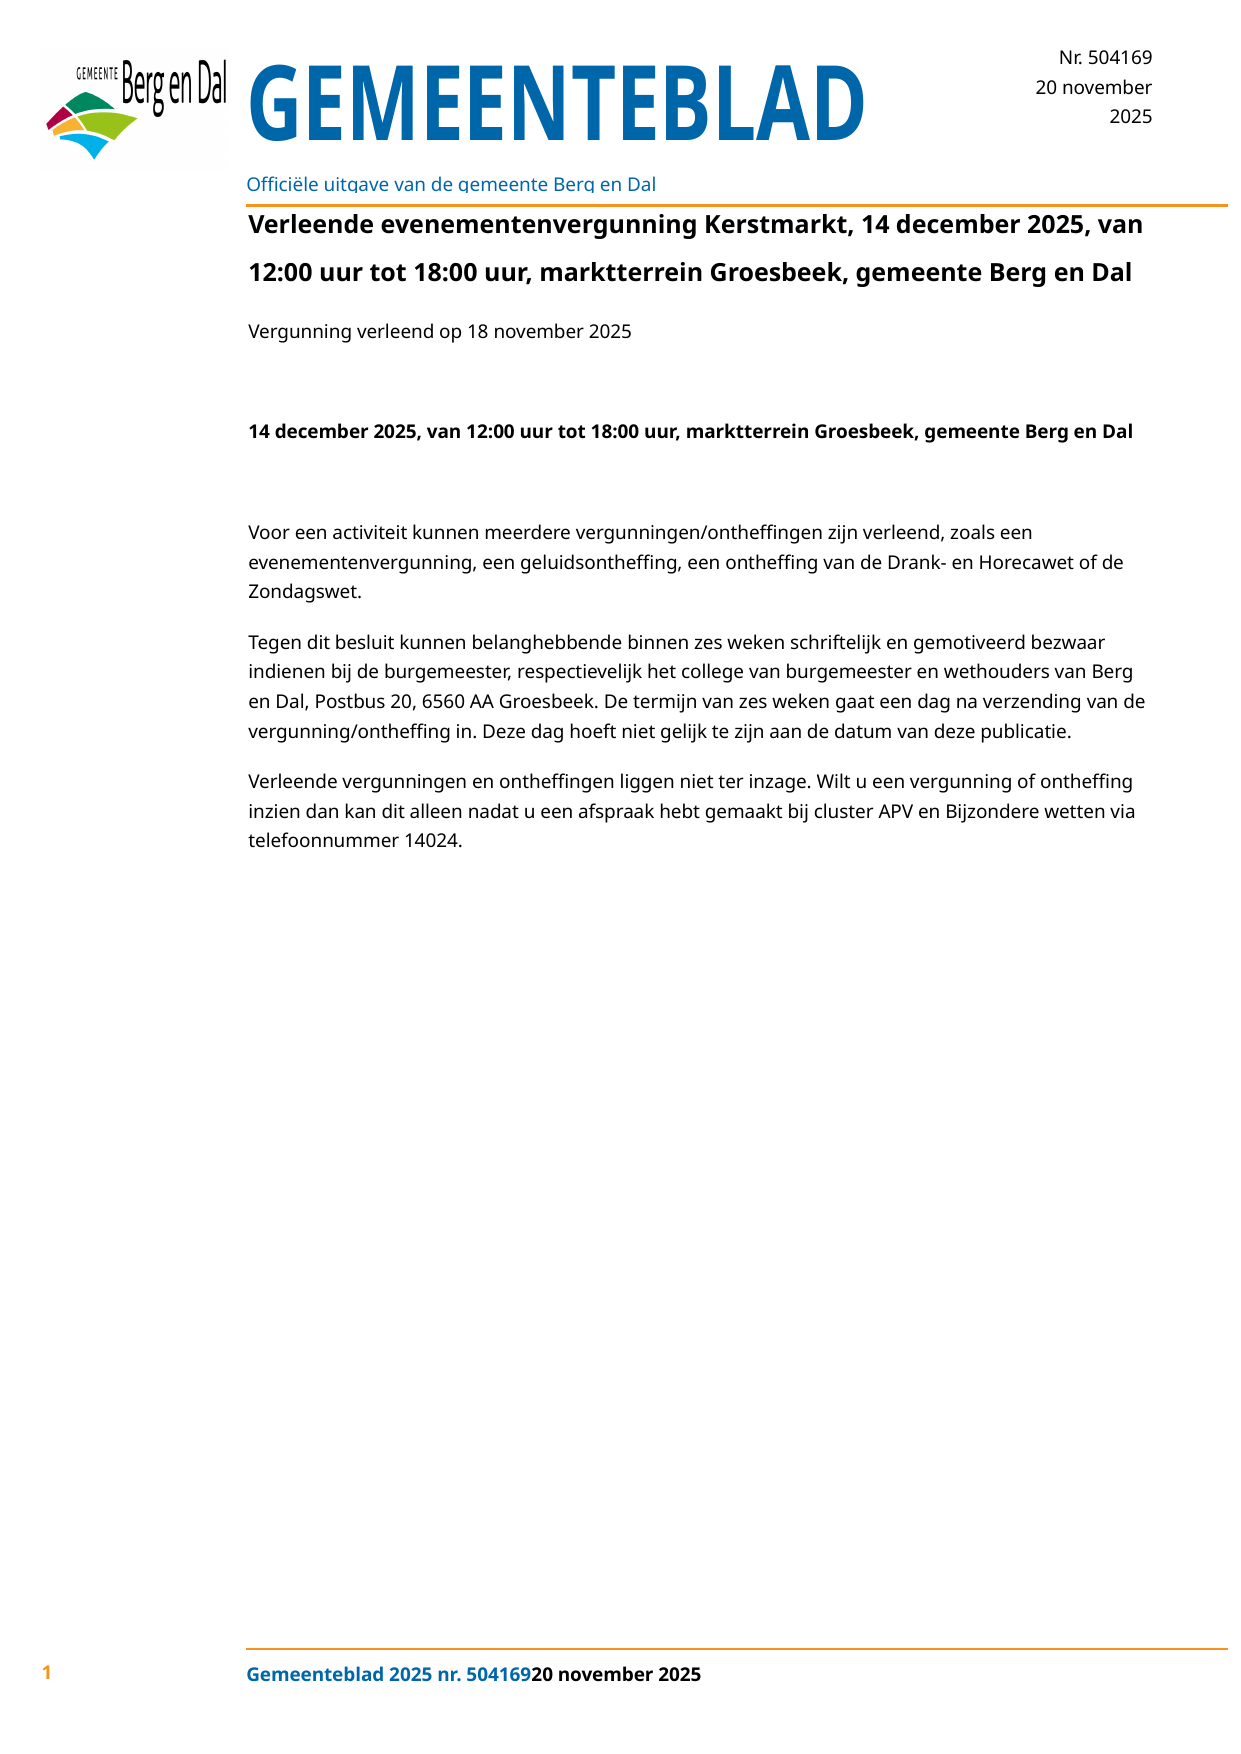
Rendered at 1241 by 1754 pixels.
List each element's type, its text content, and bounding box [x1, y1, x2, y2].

text Tegen dit besluit kunnen belanghebbende binnen zes weken schriftelijk en gemotiveerd bezwaar indienen bij de burgemeester, respectievelijk het college van burgemeester en wethouders van Berg en Dal, Postbus 20, 6560 AA Groesbeek. De termijn van zes weken gaat een dag na verzending van de vergunning/ontheffing in. Deze dag hoeft niet gelijk te zijn aan de datum van deze publicatie. [248, 629, 1152, 744]
text 14 december 2025, van 12:00 uur tot 18:00 uur, marktterrein Groesbeek, gemeente Berg en Dal [248, 419, 1152, 444]
picture [41, 47, 231, 172]
text Vergunning verleend op 18 november 2025 [248, 318, 1152, 344]
text Voor een activiteit kunnen meerdere vergunningen/ontheffingen zijn verleend, zoals een evenementenvergunning, een geluidsontheffing, een ontheffing van de Drank- en Horecawet of de Zondagswet. [248, 519, 1152, 604]
text Verleende vergunningen en ontheffingen liggen niet ter inzage. Wilt u een vergunning of ontheffing inzien dan kan dit alleen nadat u een afspraak hebt gemaakt bij cluster APV en Bijzondere wetten via telefoonnummer 14024. [248, 768, 1152, 853]
text Verleende evenementenvergunning Kerstmarkt, 14 december 2025, van 12:00 uur tot 18:00 uur, marktterrein Groesbeek, gemeente Berg en Dal [248, 207, 1152, 288]
